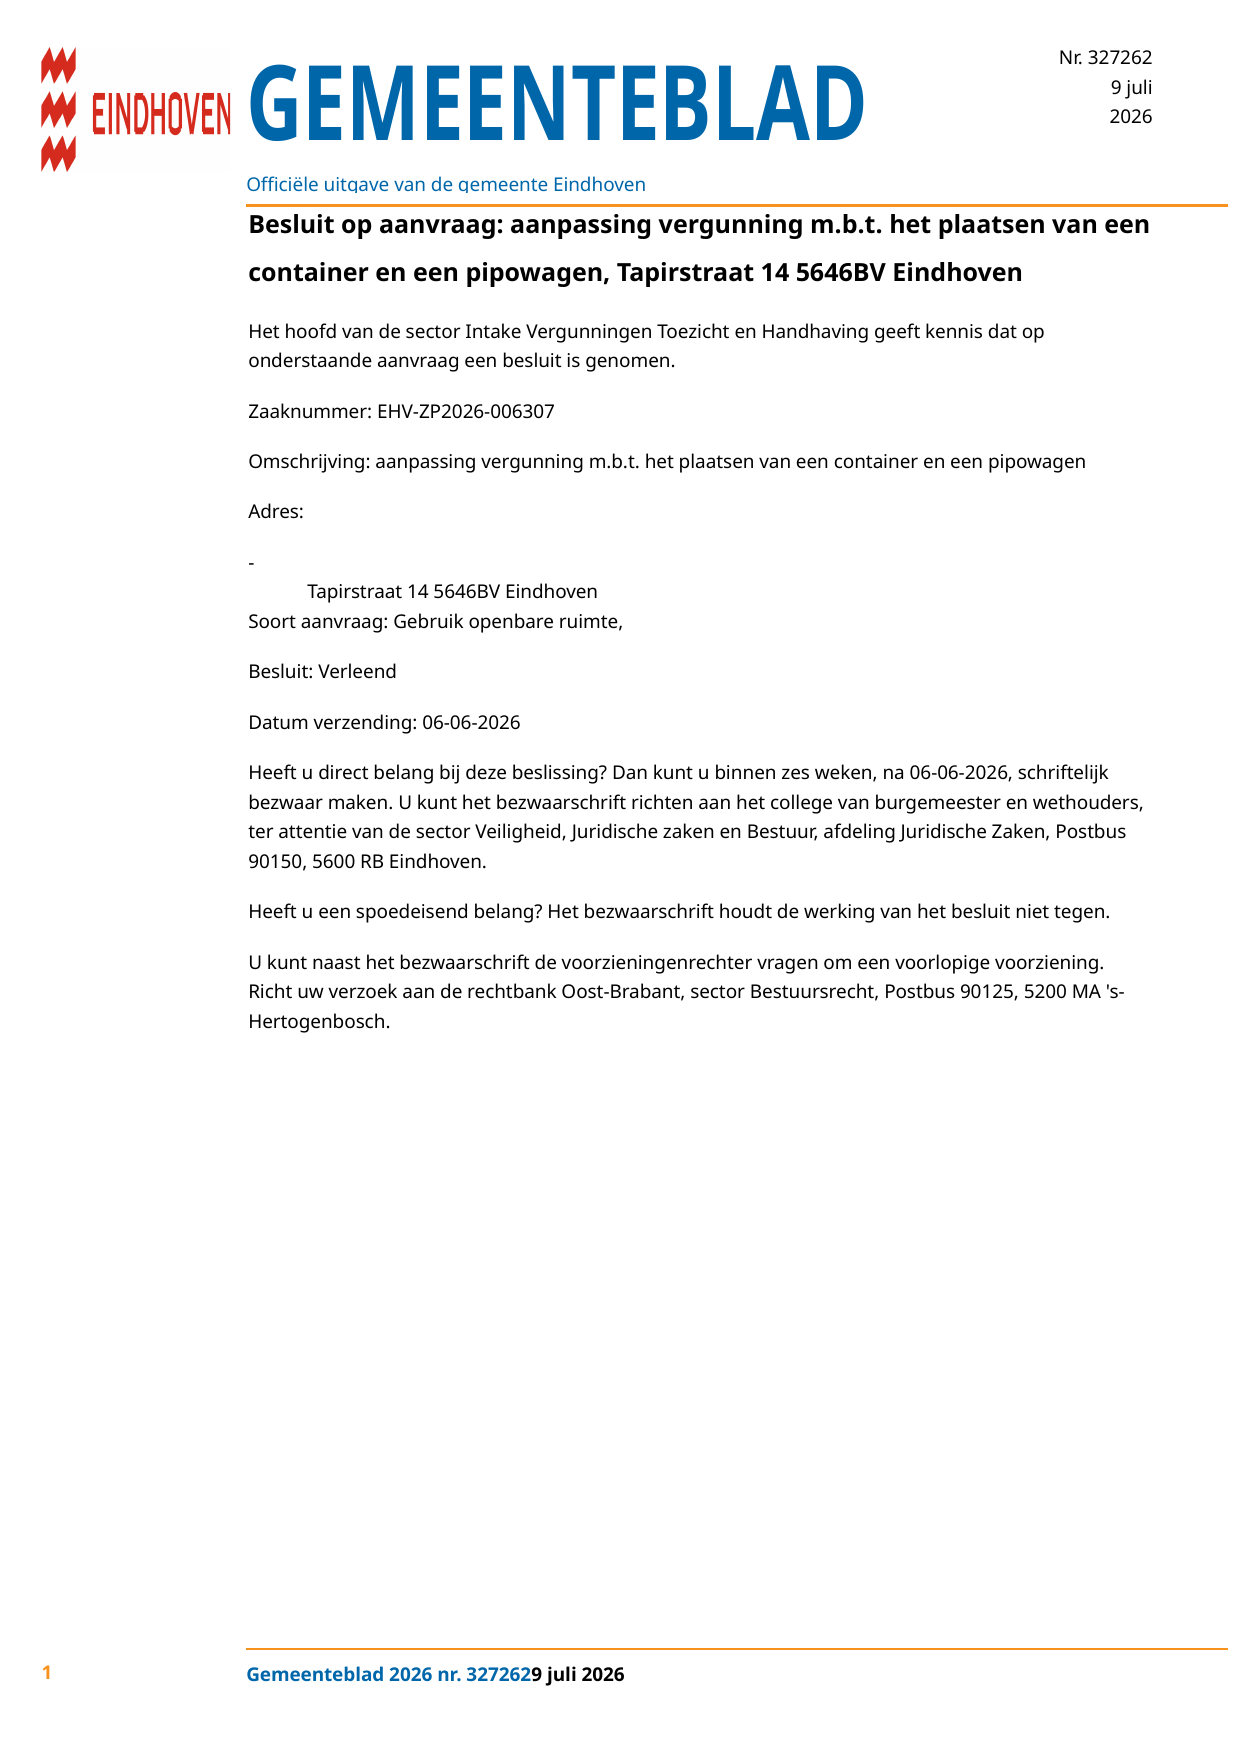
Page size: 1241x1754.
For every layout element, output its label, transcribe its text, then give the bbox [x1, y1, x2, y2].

text Datum verzending: 06-06-2026 [248, 709, 1152, 735]
text Zaaknummer: EHV-ZP2026-006307 [248, 398, 1152, 424]
text Heeft u direct belang bij deze beslissing? Dan kunt u binnen zes weken, na 06-06-2026, schriftelijk bezwaar maken. U kunt het bezwaarschrift richten aan het college van burgemeester en wethouders, ter attentie van de sector Veiligheid, Juridische zaken en Bestuur, afdeling Juridische Zaken, Postbus 90150, 5600 RB Eindhoven. [248, 759, 1152, 874]
text Adres: [248, 499, 1152, 524]
text Omschrijving: aanpassing vergunning m.b.t. het plaatsen van een container en een pipowagen [248, 448, 1152, 474]
text U kunt naast het bezwaarschrift de voorzieningenrechter vragen om een voorlopige voorziening. Richt uw verzoek aan de rechtbank Oost-Brabant, sector Bestuursrecht, Postbus 90125, 5200 MA 's-Hertogenbosch. [248, 949, 1152, 1034]
text Besluit op aanvraag: aanpassing vergunning m.b.t. het plaatsen van een container en een pipowagen, Tapirstraat 14 5646BV Eindhoven [248, 207, 1152, 288]
text Heeft u een spoedeisend belang? Het bezwaarschrift houdt de werking van het besluit niet tegen. [248, 899, 1152, 924]
text Besluit: Verleend [248, 659, 1152, 684]
picture [41, 47, 231, 172]
text Het hoofd van de sector Intake Vergunningen Toezicht en Handhaving geeft kennis dat op onderstaande aanvraag een besluit is genomen. [248, 318, 1152, 373]
text Soort aanvraag: Gebruik openbare ruimte, [248, 608, 1152, 634]
list Tapirstraat 14 5646BV Eindhoven [248, 579, 1152, 604]
